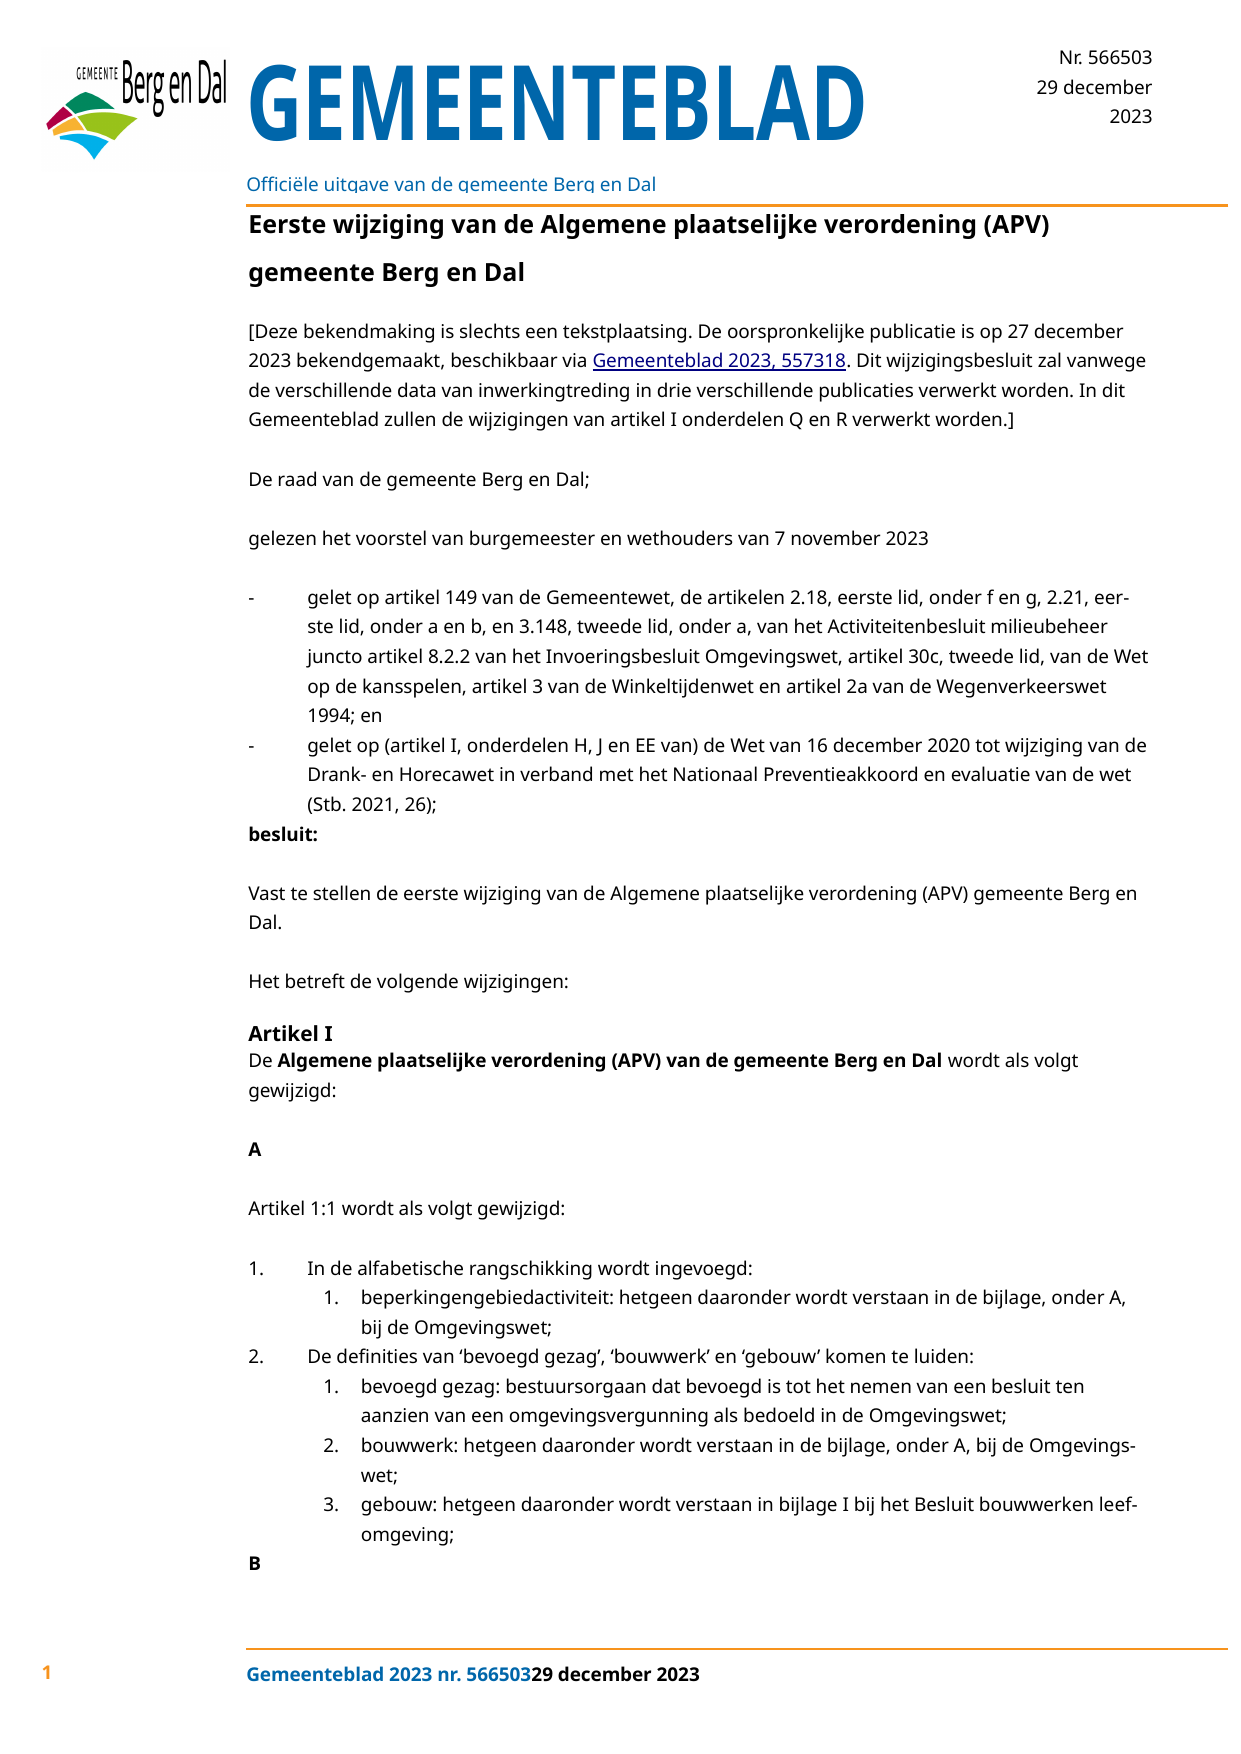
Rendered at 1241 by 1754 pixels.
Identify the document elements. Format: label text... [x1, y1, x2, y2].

text Het betreft de volgende wijzigingen: [248, 969, 1152, 994]
text A [248, 1136, 1152, 1162]
text B [248, 1551, 1152, 1576]
list In de alfabetische rangschikking wordt ingevoegd: [248, 1255, 1152, 1280]
text Vast te stellen de eerste wijziging van de Algemene plaatselijke verordening (APV) gemeente Berg en Dal. [248, 880, 1152, 935]
picture [41, 47, 231, 172]
text besluit: [248, 821, 1152, 847]
list gebouw: hetgeen daaronder wordt verstaan in bijlage I bij het Besluit bouwwerken leef-omgeving; [323, 1491, 1152, 1547]
list gelet op (artikel I, onderdelen H, J en EE van) de Wet van 16 december 2020 tot wijziging van de Drank- en Horecawet in verband met het Nationaal Preventieakkoord en evaluatie van de wet (Stb. 2021, 26); [248, 732, 1152, 817]
text De raad van de gemeente Berg en Dal; [248, 466, 1152, 492]
text gelezen het voorstel van burgemeester en wethouders van 7 november 2023 [248, 525, 1152, 551]
text [Deze bekendmaking is slechts een tekstplaatsing. De oorspronkelijke publicatie is op 27 december 2023 bekendgemaakt, beschikbaar via Gemeenteblad 2023, 557318. Dit wijzigingsbesluit zal vanwege de verschillende data van inwerkingtreding in drie verschillende publicaties verwerkt worden. In dit Gemeenteblad zullen de wijzigingen van artikel I onderdelen Q en R verwerkt worden.] [248, 318, 1152, 432]
list bouwwerk: hetgeen daaronder wordt verstaan in de bijlage, onder A, bij de Omgevings-wet; [323, 1432, 1152, 1487]
text Eerste wijziging van de Algemene plaatselijke verordening (APV) gemeente Berg en Dal [248, 207, 1152, 288]
text Artikel I [248, 1019, 1152, 1048]
text De Algemene plaatselijke verordening (APV) van de gemeente Berg en Dal wordt als volgt gewijzigd: [248, 1048, 1152, 1103]
text Artikel 1:1 wordt als volgt gewijzigd: [248, 1196, 1152, 1221]
list De definities van ‘bevoegd gezag’, ‘bouwwerk’ en ‘gebouw’ komen te luiden: [248, 1343, 1152, 1369]
list gelet op artikel 149 van de Gemeentewet, de artikelen 2.18, eerste lid, onder f en g, 2.21, eer-ste lid, onder a en b, en 3.148, tweede lid, onder a, van het Activiteitenbesluit milieubeheer juncto artikel 8.2.2 van het Invoeringsbesluit Omgevingswet, artikel 30c, tweede lid, van de Wet op de kansspelen, artikel 3 van de Winkeltijdenwet en artikel 2a van de Wegenverkeerswet 1994; en [248, 584, 1152, 728]
list beperkingengebiedactiviteit: hetgeen daaronder wordt verstaan in de bijlage, onder A, bij de Omgevingswet; [323, 1284, 1152, 1339]
list bevoegd gezag: bestuursorgaan dat bevoegd is tot het nemen van een besluit ten aanzien van een omgevingsvergunning als bedoeld in de Omgevingswet; [323, 1373, 1152, 1428]
